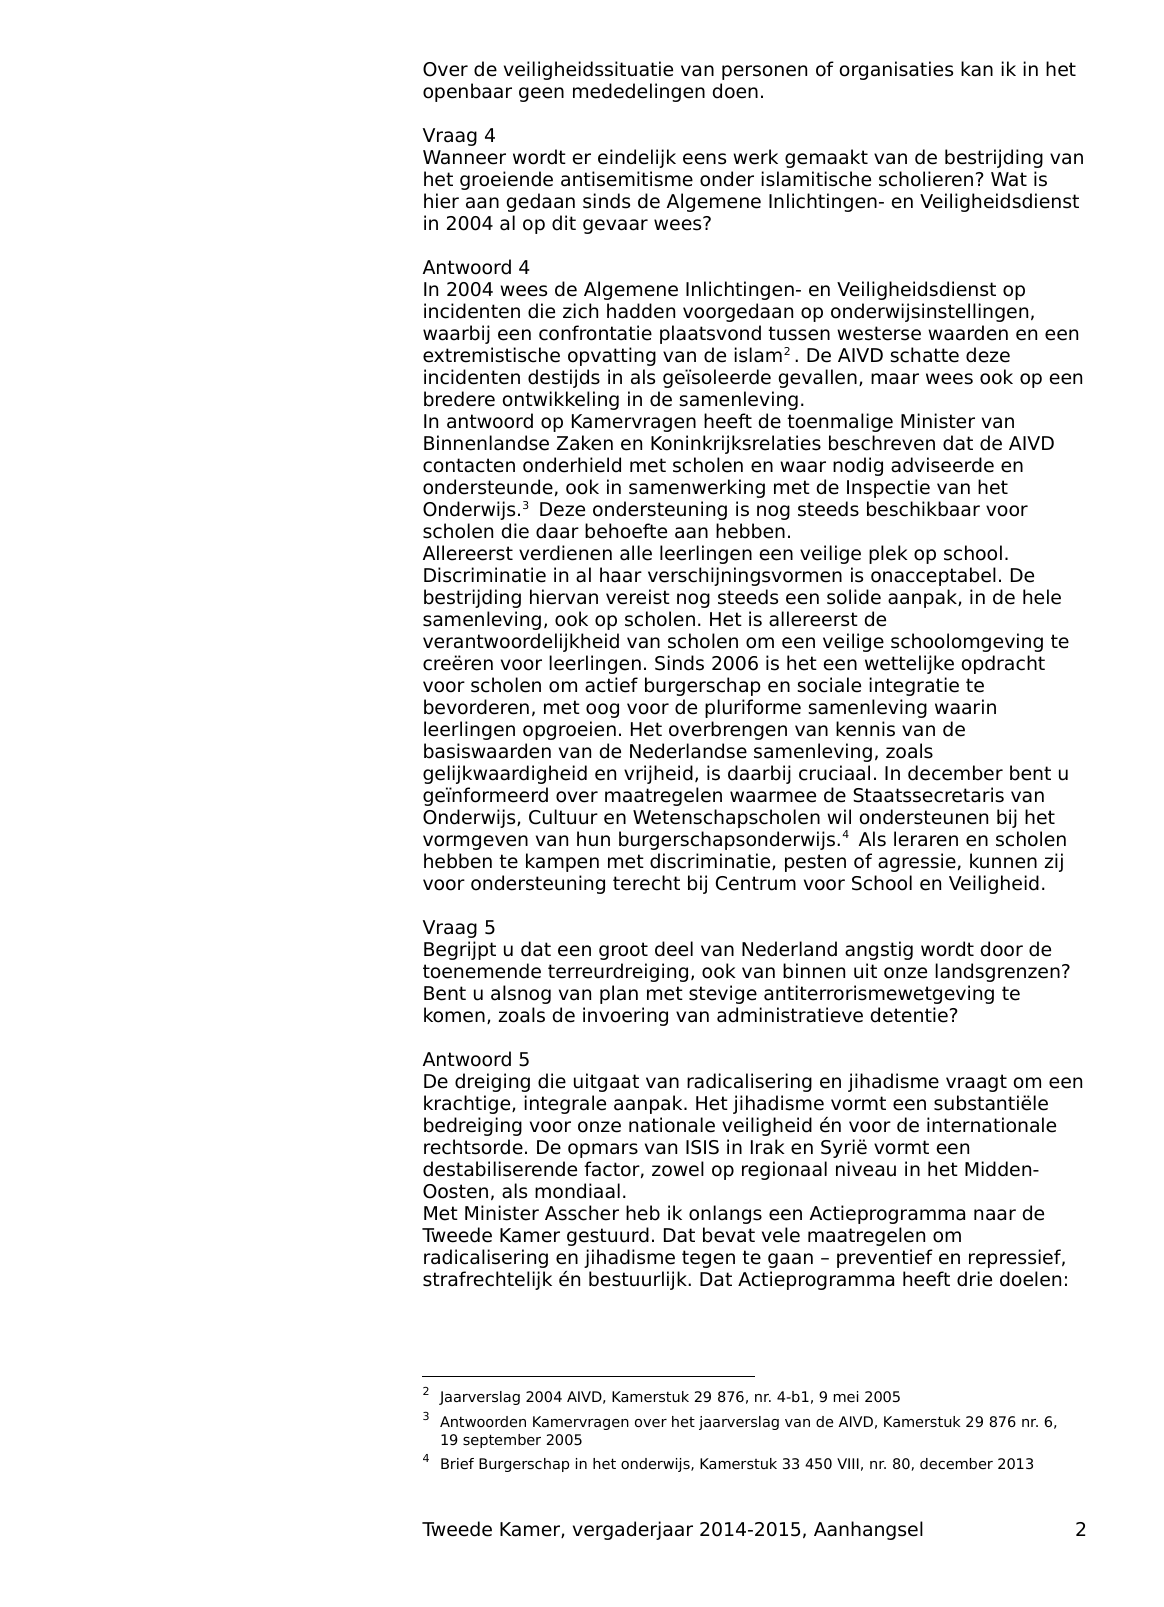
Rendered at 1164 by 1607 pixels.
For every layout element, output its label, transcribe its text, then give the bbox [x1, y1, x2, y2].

text De dreiging die uitgaat van radicalisering en jihadisme vraagt om een krachtige, integrale aanpak. Het jihadisme vormt een substantiële bedreiging voor onze nationale veiligheid én voor de internationale rechtsorde. De opmars van ISIS in Irak en Syrië vormt een destabiliserende factor, zowel op regionaal niveau in het Midden-Oosten, als mondiaal. [422, 1071, 1087, 1203]
text Vraag 4 [422, 125, 1087, 147]
text Over de veiligheidssituatie van personen of organisaties kan ik in het openbaar geen mededelingen doen. [422, 59, 1087, 103]
text Antwoorden Kamervragen over het jaarverslag van de AIVD, Kamerstuk 29 876 nr. 6, 19 september 2005 [422, 1410, 1087, 1449]
text In antwoord op Kamervragen heeft de toenmalige Minister van Binnenlandse Zaken en Koninkrijksrelaties beschreven dat de AIVD contacten onderhield met scholen en waar nodig adviseerde en ondersteunde, ook in samenwerking met de Inspectie van het Onderwijs. Deze ondersteuning is nog steeds beschikbaar voor scholen die daar behoefte aan hebben. [422, 411, 1087, 543]
text Brief Burgerschap in het onderwijs, Kamerstuk 33 450 VIII, nr. 80, december 2013 [422, 1452, 1087, 1474]
text Antwoord 5 [422, 1049, 1087, 1071]
text Allereerst verdienen alle leerlingen een veilige plek op school. Discriminatie in al haar verschijningsvormen is onacceptabel. De bestrijding hiervan vereist nog steeds een solide aanpak, in de hele samenleving, ook op scholen. Het is allereerst de verantwoordelijkheid van scholen om een veilige schoolomgeving te creëren voor leerlingen. Sinds 2006 is het een wettelijke opdracht voor scholen om actief burgerschap en sociale integratie te bevorderen, met oog voor de pluriforme samenleving waarin leerlingen opgroeien. Het overbrengen van kennis van de basiswaarden van de Nederlandse samenleving, zoals gelijkwaardigheid en vrijheid, is daarbij cruciaal. In december bent u geïnformeerd over maatregelen waarmee de Staatssecretaris van Onderwijs, Cultuur en Wetenschapscholen wil ondersteunen bij het vormgeven van hun burgerschapsonderwijs. Als leraren en scholen hebben te kampen met discriminatie, pesten of agressie, kunnen zij voor ondersteuning terecht bij Centrum voor School en Veiligheid. [422, 543, 1087, 895]
text Wanneer wordt er eindelijk eens werk gemaakt van de bestrijding van het groeiende antisemitisme onder islamitische scholieren? Wat is hier aan gedaan sinds de Algemene Inlichtingen- en Veiligheidsdienst in 2004 al op dit gevaar wees? [422, 147, 1087, 235]
text Antwoord 4 [422, 257, 1087, 279]
text Jaarverslag 2004 AIVD, Kamerstuk 29 876, nr. 4-b1, 9 mei 2005 [422, 1385, 1087, 1407]
text Met Minister Asscher heb ik onlangs een Actieprogramma naar de Tweede Kamer gestuurd. Dat bevat vele maatregelen om radicalisering en jihadisme tegen te gaan – preventief en repressief, strafrechtelijk én bestuurlijk. Dat Actieprogramma heeft drie doelen: [422, 1203, 1087, 1291]
text In 2004 wees de Algemene Inlichtingen- en Veiligheidsdienst op incidenten die zich hadden voorgedaan op onderwijsinstellingen, waarbij een confrontatie plaatsvond tussen westerse waarden en een extremistische opvatting van de islam. De AIVD schatte deze incidenten destijds in als geïsoleerde gevallen, maar wees ook op een bredere ontwikkeling in de samenleving. [422, 279, 1087, 411]
text Begrijpt u dat een groot deel van Nederland angstig wordt door de toenemende terreurdreiging, ook van binnen uit onze landsgrenzen? Bent u alsnog van plan met stevige antiterrorismewetgeving te komen, zoals de invoering van administratieve detentie? [422, 939, 1087, 1027]
text Vraag 5 [422, 917, 1087, 939]
